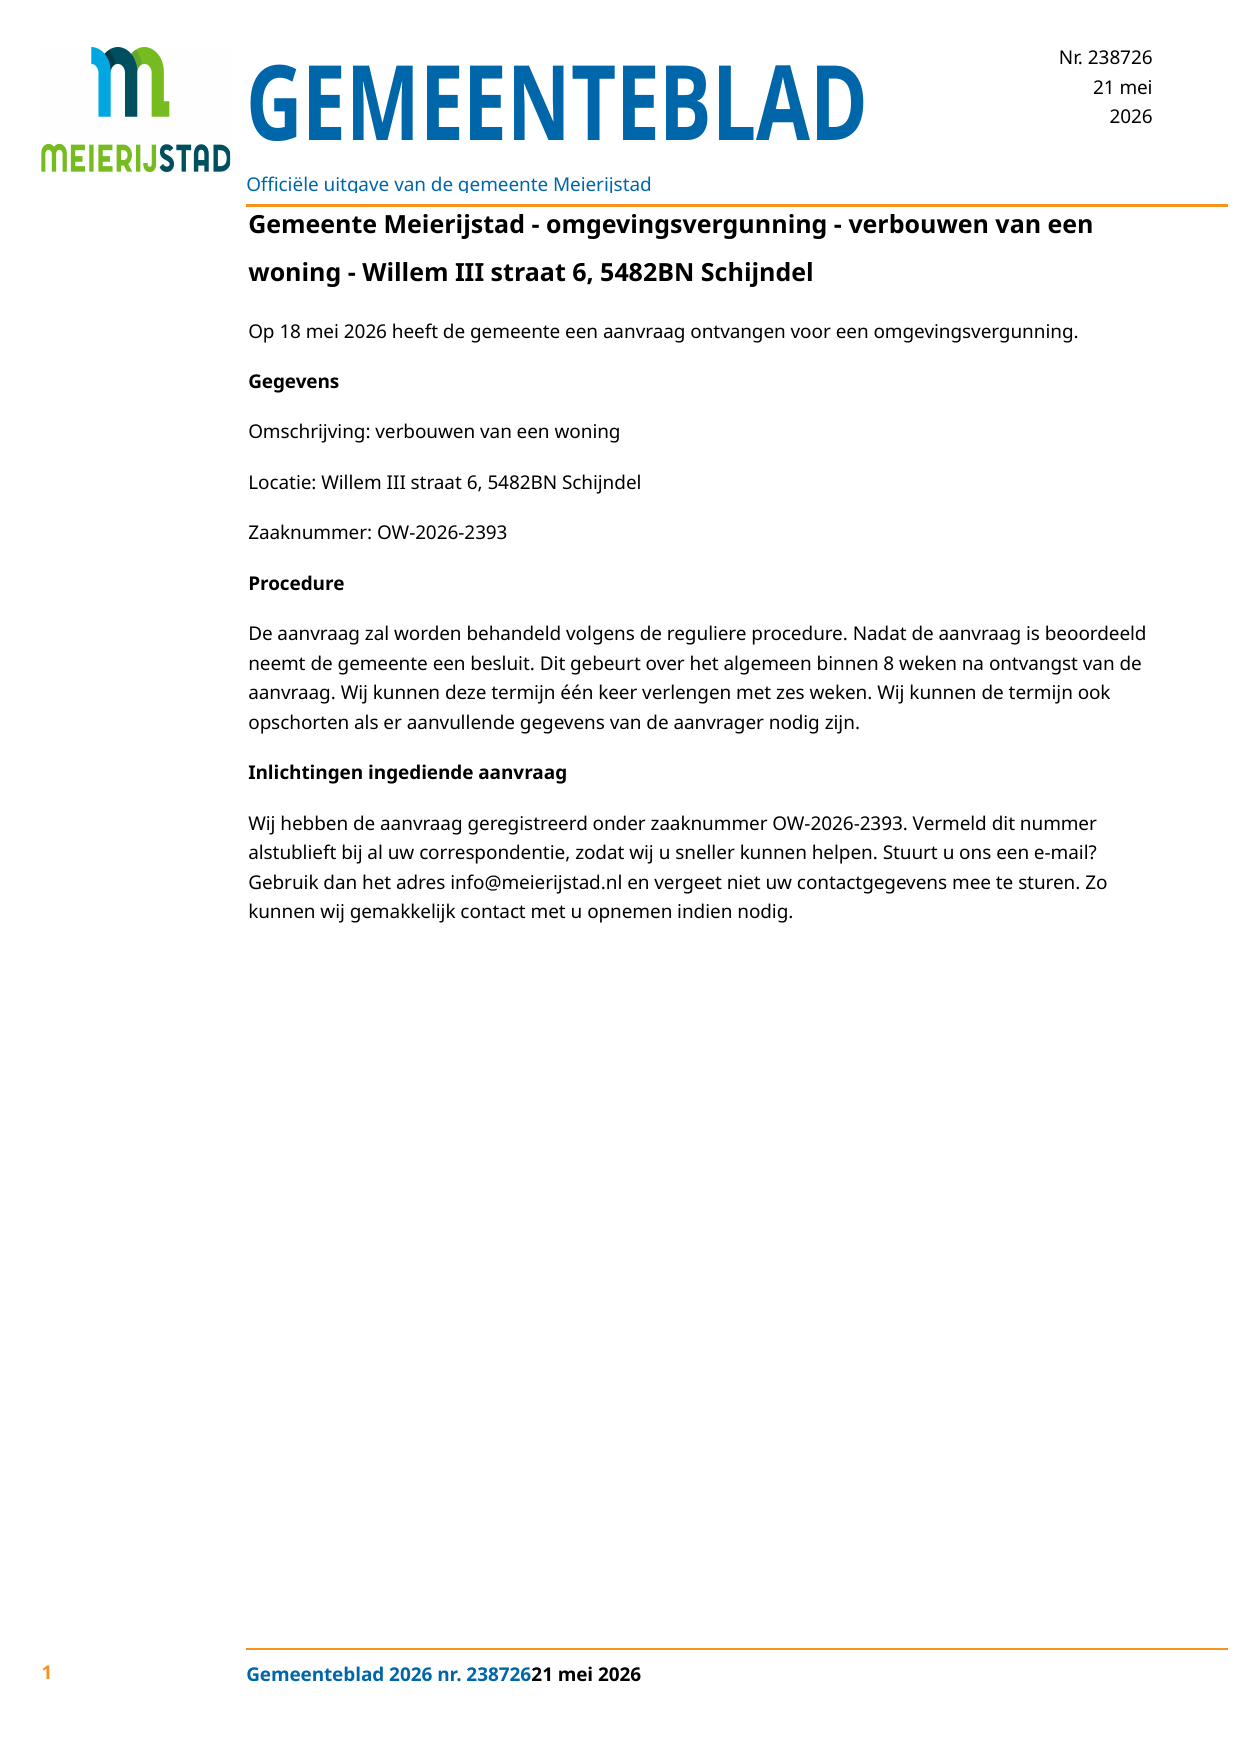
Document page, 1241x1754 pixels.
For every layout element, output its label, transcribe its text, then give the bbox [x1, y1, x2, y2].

text De aanvraag zal worden behandeld volgens de reguliere procedure. Nadat de aanvraag is beoordeeld neemt de gemeente een besluit. Dit gebeurt over het algemeen binnen 8 weken na ontvangst van de aanvraag. Wij kunnen deze termijn één keer verlengen met zes weken. Wij kunnen de termijn ook opschorten als er aanvullende gegevens van de aanvrager nodig zijn. [248, 620, 1152, 735]
text Gemeente Meierijstad - omgevingsvergunning - verbouwen van een woning - Willem III straat 6, 5482BN Schijndel [248, 207, 1152, 288]
text Gegevens [248, 368, 1152, 394]
text Wij hebben de aanvraag geregistreerd onder zaaknummer OW-2026-2393. Vermeld dit nummer alstublieft bij al uw correspondentie, zodat wij u sneller kunnen helpen. Stuurt u ons een e-mail? Gebruik dan het adres info@meierijstad.nl en vergeet niet uw contactgegevens mee te sturen. Zo kunnen wij gemakkelijk contact met u opnemen indien nodig. [248, 810, 1152, 924]
text Zaaknummer: OW-2026-2393 [248, 519, 1152, 545]
picture [41, 47, 231, 172]
text Omschrijving: verbouwen van een woning [248, 419, 1152, 444]
text Procedure [248, 570, 1152, 596]
text Inlichtingen ingediende aanvraag [248, 759, 1152, 785]
text Op 18 mei 2026 heeft de gemeente een aanvraag ontvangen voor een omgevingsvergunning. [248, 318, 1152, 344]
text Locatie: Willem III straat 6, 5482BN Schijndel [248, 469, 1152, 495]
